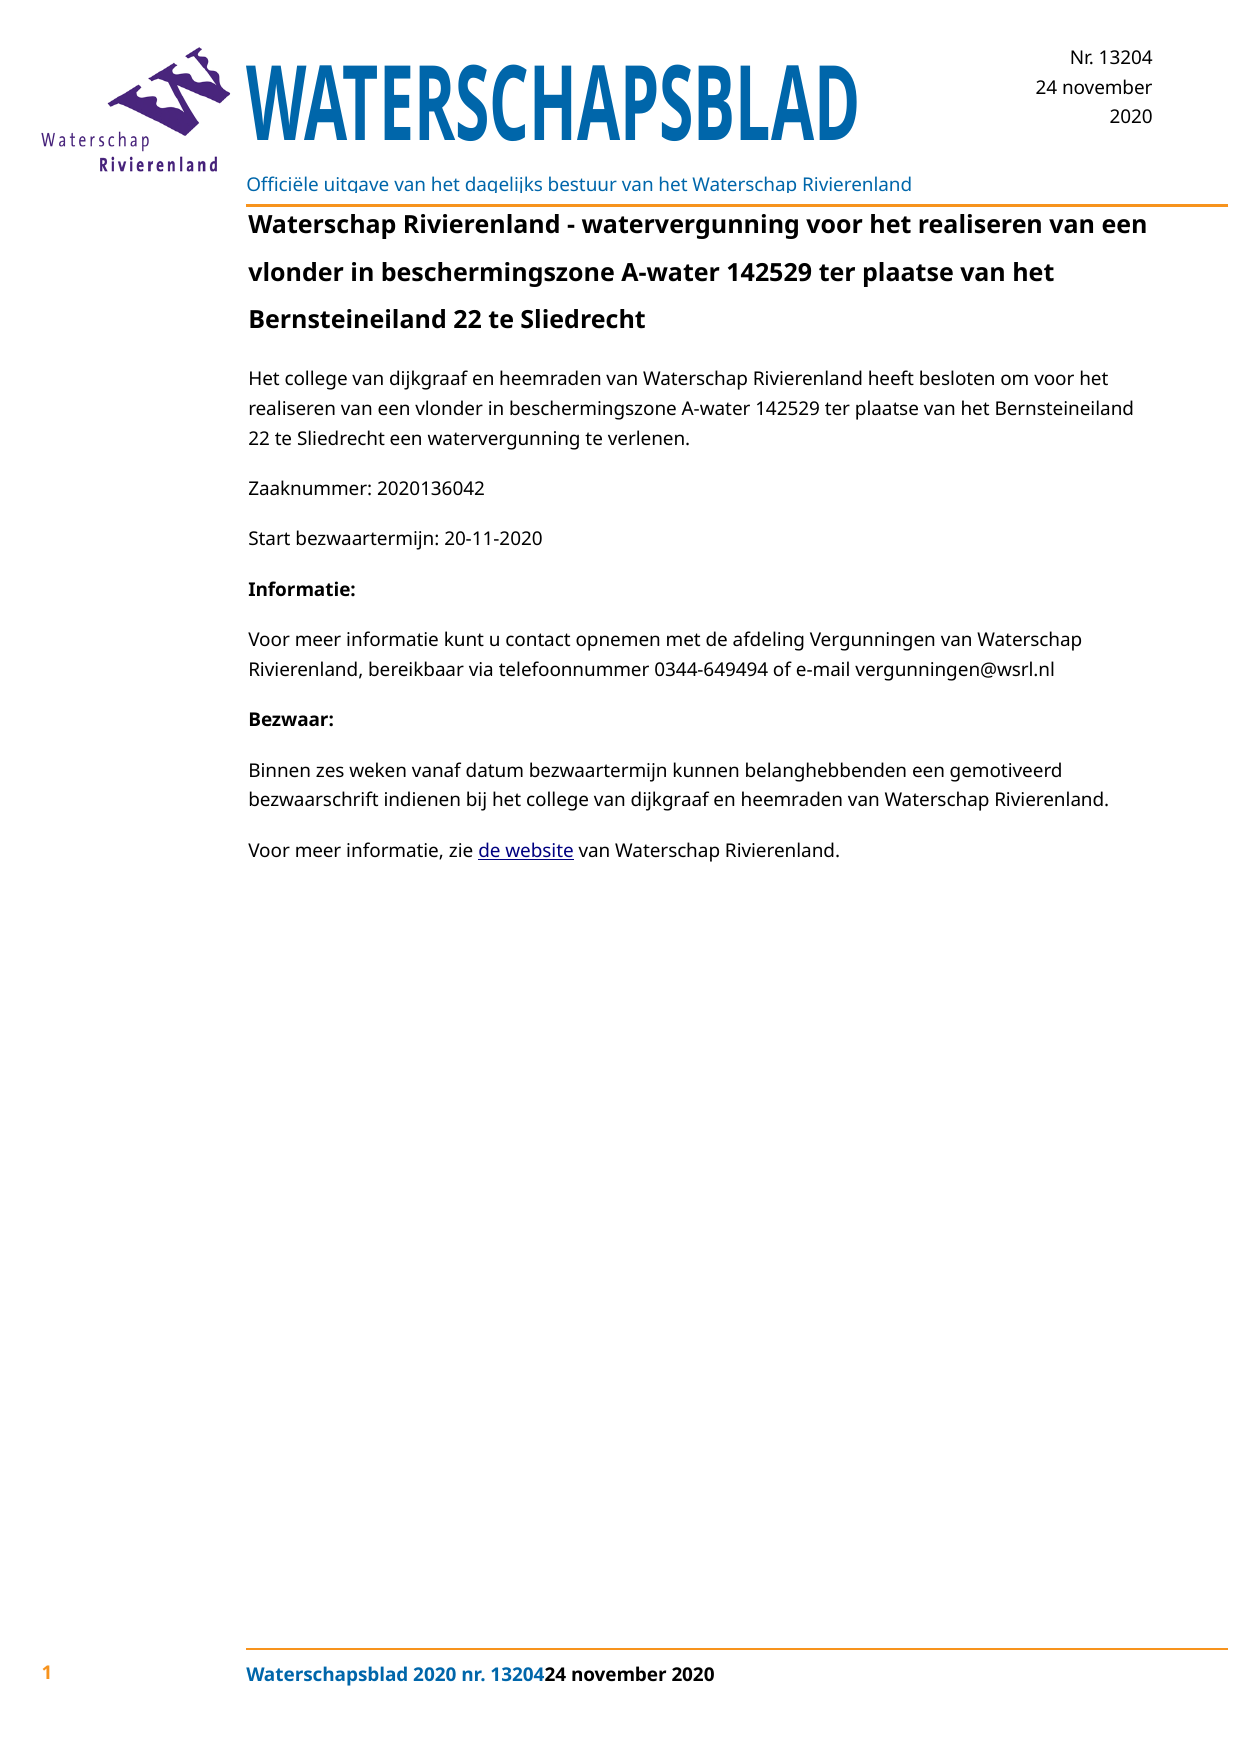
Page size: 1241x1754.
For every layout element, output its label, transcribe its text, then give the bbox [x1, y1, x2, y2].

text Voor meer informatie kunt u contact opnemen met de afdeling Vergunningen van Waterschap Rivierenland, bereikbaar via telefoonnummer 0344-649494 of e-mail vergunningen@wsrl.nl [248, 626, 1152, 682]
text Start bezwaartermijn: 20-11-2020 [248, 526, 1152, 551]
text Waterschap Rivierenland - watervergunning voor het realiseren van een vlonder in beschermingszone A-water 142529 ter plaatse van het Bernsteineiland 22 te Sliedrecht [248, 207, 1152, 336]
text Voor meer informatie, zie de website van Waterschap Rivierenland. [248, 837, 1152, 862]
text Informatie: [248, 576, 1152, 602]
text Bezwaar: [248, 706, 1152, 732]
text Het college van dijkgraaf en heemraden van Waterschap Rivierenland heeft besloten om voor het realiseren van een vlonder in beschermingszone A-water 142529 ter plaatse van het Bernsteineiland 22 te Sliedrecht een watervergunning te verlenen. [248, 366, 1152, 450]
text Binnen zes weken vanaf datum bezwaartermijn kunnen belanghebbenden een gemotiveerd bezwaarschrift indienen bij het college van dijkgraaf en heemraden van Waterschap Rivierenland. [248, 757, 1152, 812]
text Zaaknummer: 2020136042 [248, 475, 1152, 501]
picture [41, 47, 231, 172]
